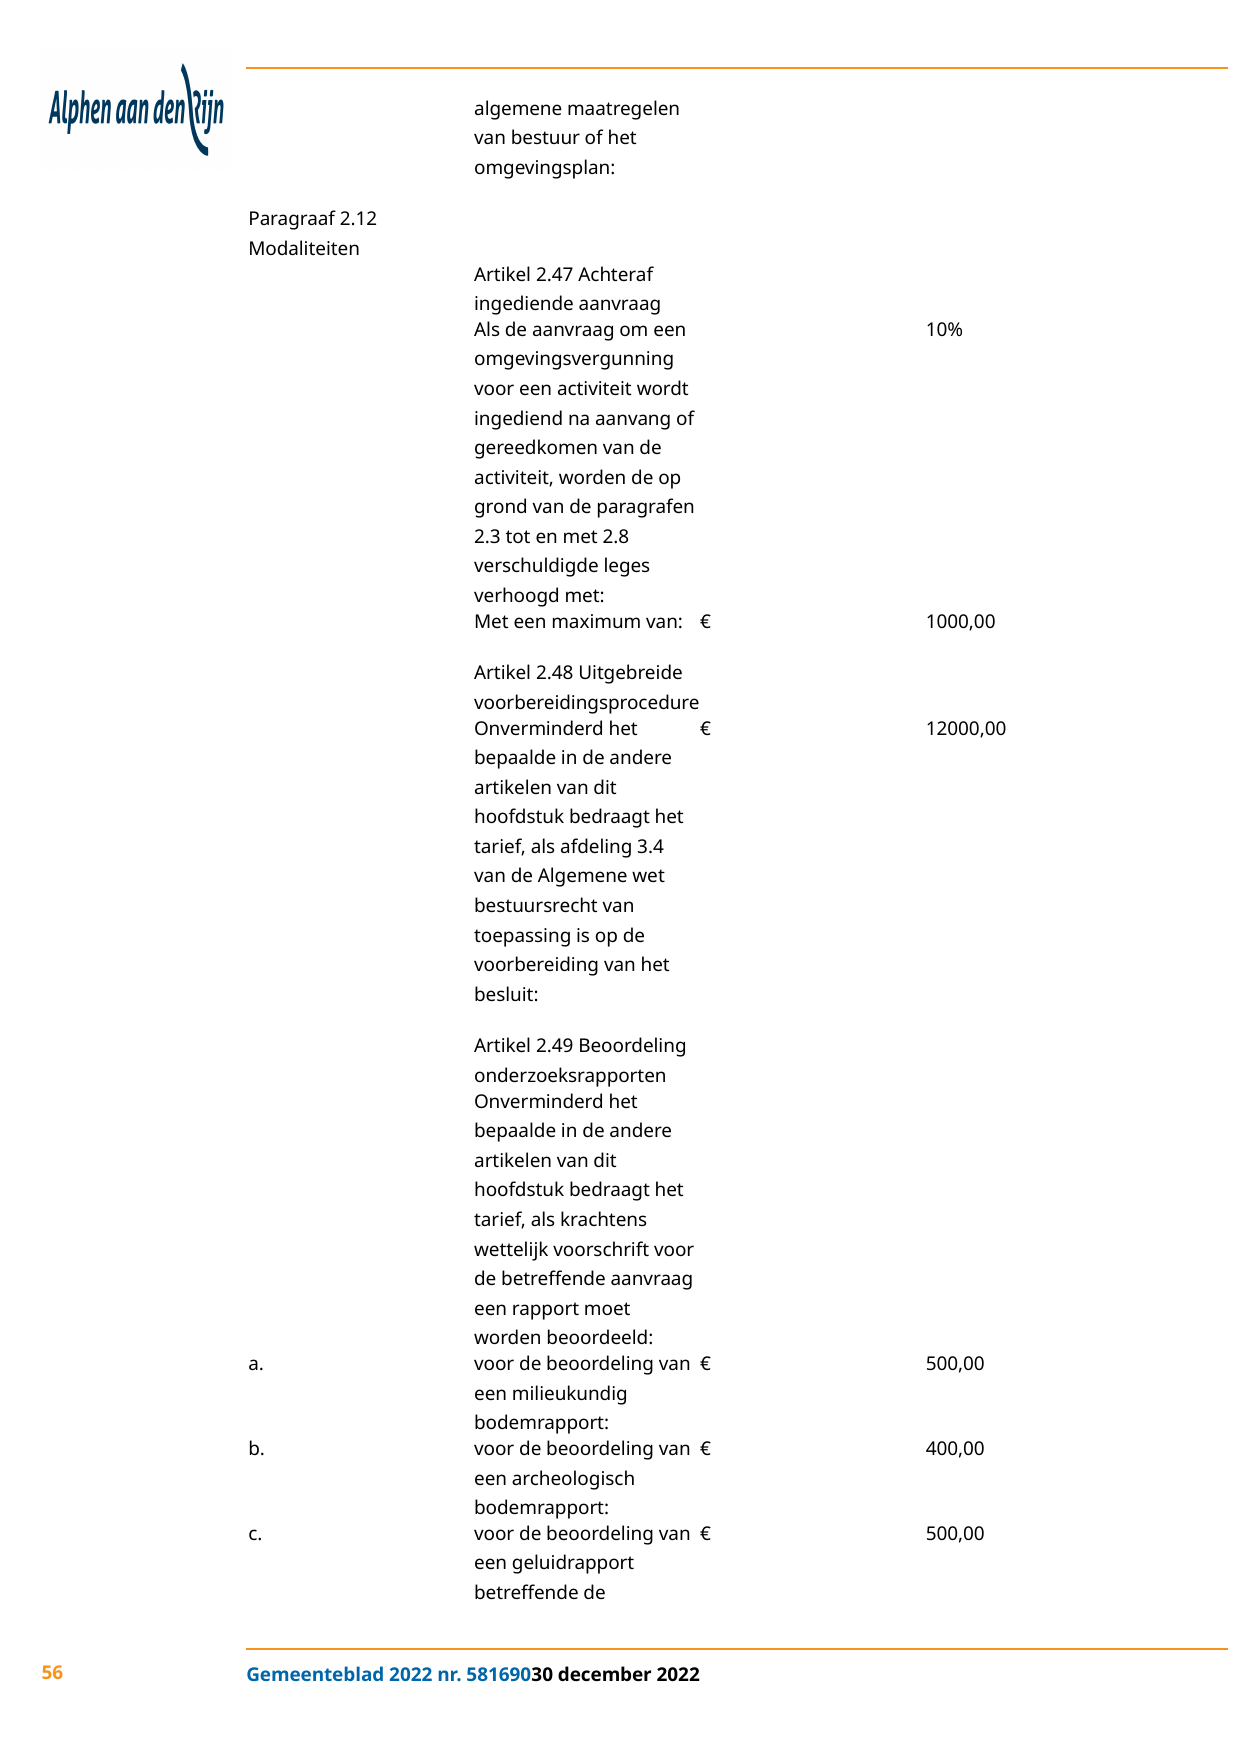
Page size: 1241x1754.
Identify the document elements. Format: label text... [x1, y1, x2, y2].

table_cell 1000,00 [926, 608, 1152, 634]
table_cell b. [248, 1435, 474, 1520]
table_cell [248, 95, 474, 180]
table_cell Onverminderd het bepaalde in de andere artikelen van dit hoofdstuk bedraagt het tarief, als afdeling 3.4 van de Algemene wet bestuursrecht van toepassing is op de voorbereiding van het besluit: [474, 715, 700, 1007]
table_cell € [700, 1350, 926, 1435]
table_cell [474, 1007, 700, 1032]
table_cell [700, 1007, 926, 1032]
table_cell € [700, 715, 926, 1007]
table_cell [700, 95, 926, 180]
table_cell [926, 261, 1152, 316]
table_cell Paragraaf 2.12 Modaliteiten [248, 205, 474, 261]
table_cell [926, 205, 1152, 261]
table_cell Artikel 2.47 Achteraf ingediende aanvraag [474, 261, 700, 316]
picture [41, 47, 231, 172]
table_cell [926, 634, 1152, 659]
table_cell [248, 634, 474, 659]
table_cell [700, 261, 926, 316]
table_cell [926, 95, 1152, 180]
table_cell [248, 608, 474, 634]
table_cell [248, 1033, 474, 1088]
table_cell c. [248, 1520, 474, 1605]
table_cell [248, 660, 474, 715]
table_cell [926, 1088, 1152, 1350]
table_cell Artikel 2.49 Beoordeling onderzoeksrapporten [474, 1033, 700, 1088]
table_cell a. [248, 1350, 474, 1435]
table_cell [248, 1007, 474, 1032]
table_cell [248, 1088, 474, 1350]
table_cell 10% [926, 316, 1152, 608]
table_cell € [700, 1520, 926, 1605]
table_cell voor de beoordeling van een geluidrapport betreffende de [474, 1520, 700, 1605]
table_cell [474, 180, 700, 205]
table_cell [474, 634, 700, 659]
table_cell [248, 180, 474, 205]
table_cell € [700, 1435, 926, 1520]
table_cell algemene maatregelen van bestuur of het omgevingsplan: [474, 95, 700, 180]
table_cell [700, 205, 926, 261]
table_cell [700, 1033, 926, 1088]
table_cell 500,00 [926, 1350, 1152, 1435]
table_cell 400,00 [926, 1435, 1152, 1520]
table_cell Artikel 2.48 Uitgebreide voorbereidingsprocedure [474, 660, 700, 715]
table_cell [248, 316, 474, 608]
table_cell Als de aanvraag om een omgevingsvergunning voor een activiteit wordt ingediend na aanvang of gereedkomen van de activiteit, worden de op grond van de paragrafen 2.3 tot en met 2.8 verschuldigde leges verhoogd met: [474, 316, 700, 608]
table_cell voor de beoordeling van een archeologisch bodemrapport: [474, 1435, 700, 1520]
table_cell Onverminderd het bepaalde in de andere artikelen van dit hoofdstuk bedraagt het tarief, als krachtens wettelijk voorschrift voor de betreffende aanvraag een rapport moet worden beoordeeld: [474, 1088, 700, 1350]
table_cell [700, 1088, 926, 1350]
table_cell Met een maximum van: [474, 608, 700, 634]
table_cell [248, 715, 474, 1007]
table_cell [926, 180, 1152, 205]
table_cell € [700, 608, 926, 634]
table_cell [926, 660, 1152, 715]
table_cell [700, 660, 926, 715]
table_cell [700, 316, 926, 608]
table_cell 12000,00 [926, 715, 1152, 1007]
table_cell [700, 180, 926, 205]
table_cell [700, 634, 926, 659]
table_cell [474, 205, 700, 261]
table_cell [248, 261, 474, 316]
table_cell 500,00 [926, 1520, 1152, 1605]
table_cell [926, 1033, 1152, 1088]
table_cell [926, 1007, 1152, 1032]
table_cell voor de beoordeling van een milieukundig bodemrapport: [474, 1350, 700, 1435]
